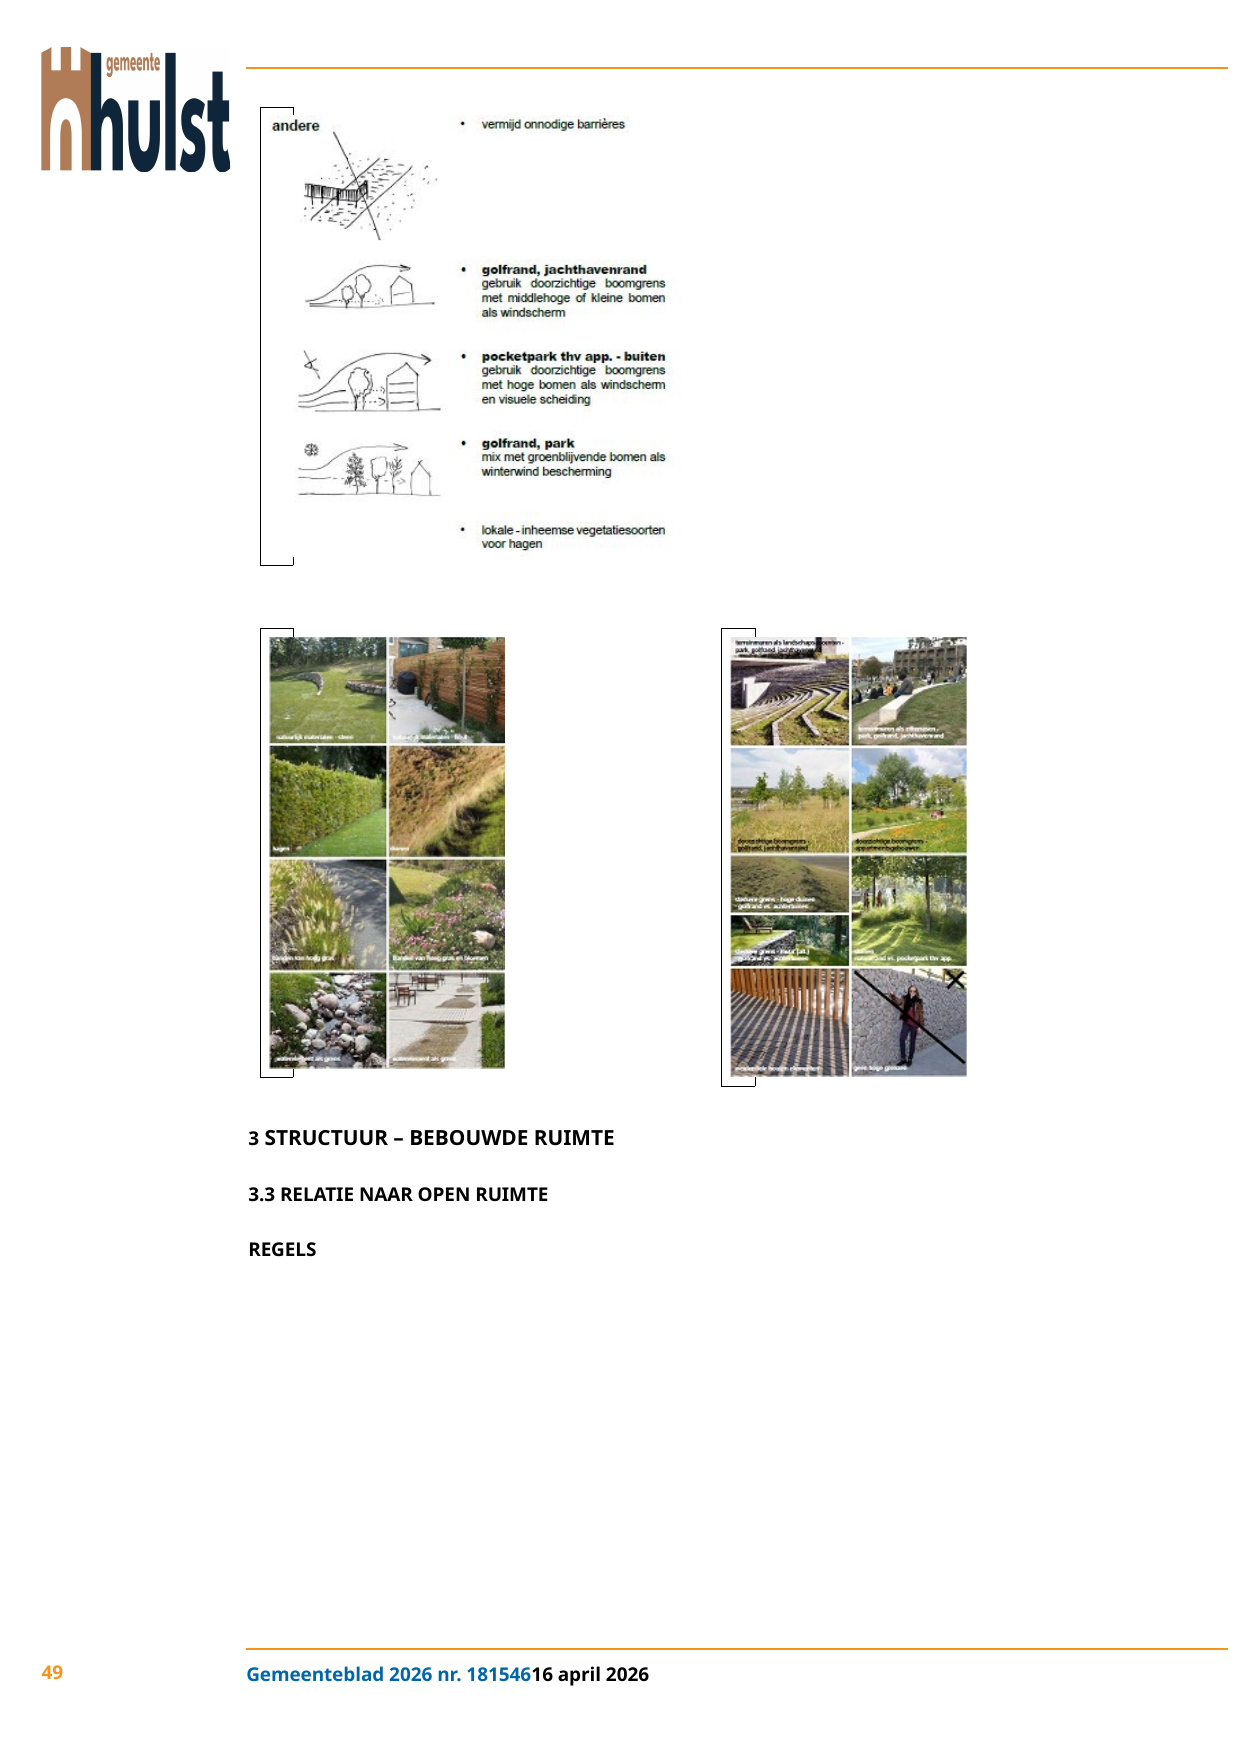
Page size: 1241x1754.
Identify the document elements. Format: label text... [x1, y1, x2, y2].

picture [730, 637, 967, 1077]
picture [268, 637, 505, 1069]
text REGELS [248, 1236, 1152, 1262]
table_header [700, 616, 1152, 1103]
picture [268, 115, 683, 557]
picture [41, 47, 231, 172]
table_header [248, 616, 700, 1103]
text 3 STRUCTUUR – BEBOUWDE RUIMTE [248, 1123, 1152, 1151]
text 3.3 RELATIE NAAR OPEN RUIMTE [248, 1181, 1152, 1206]
